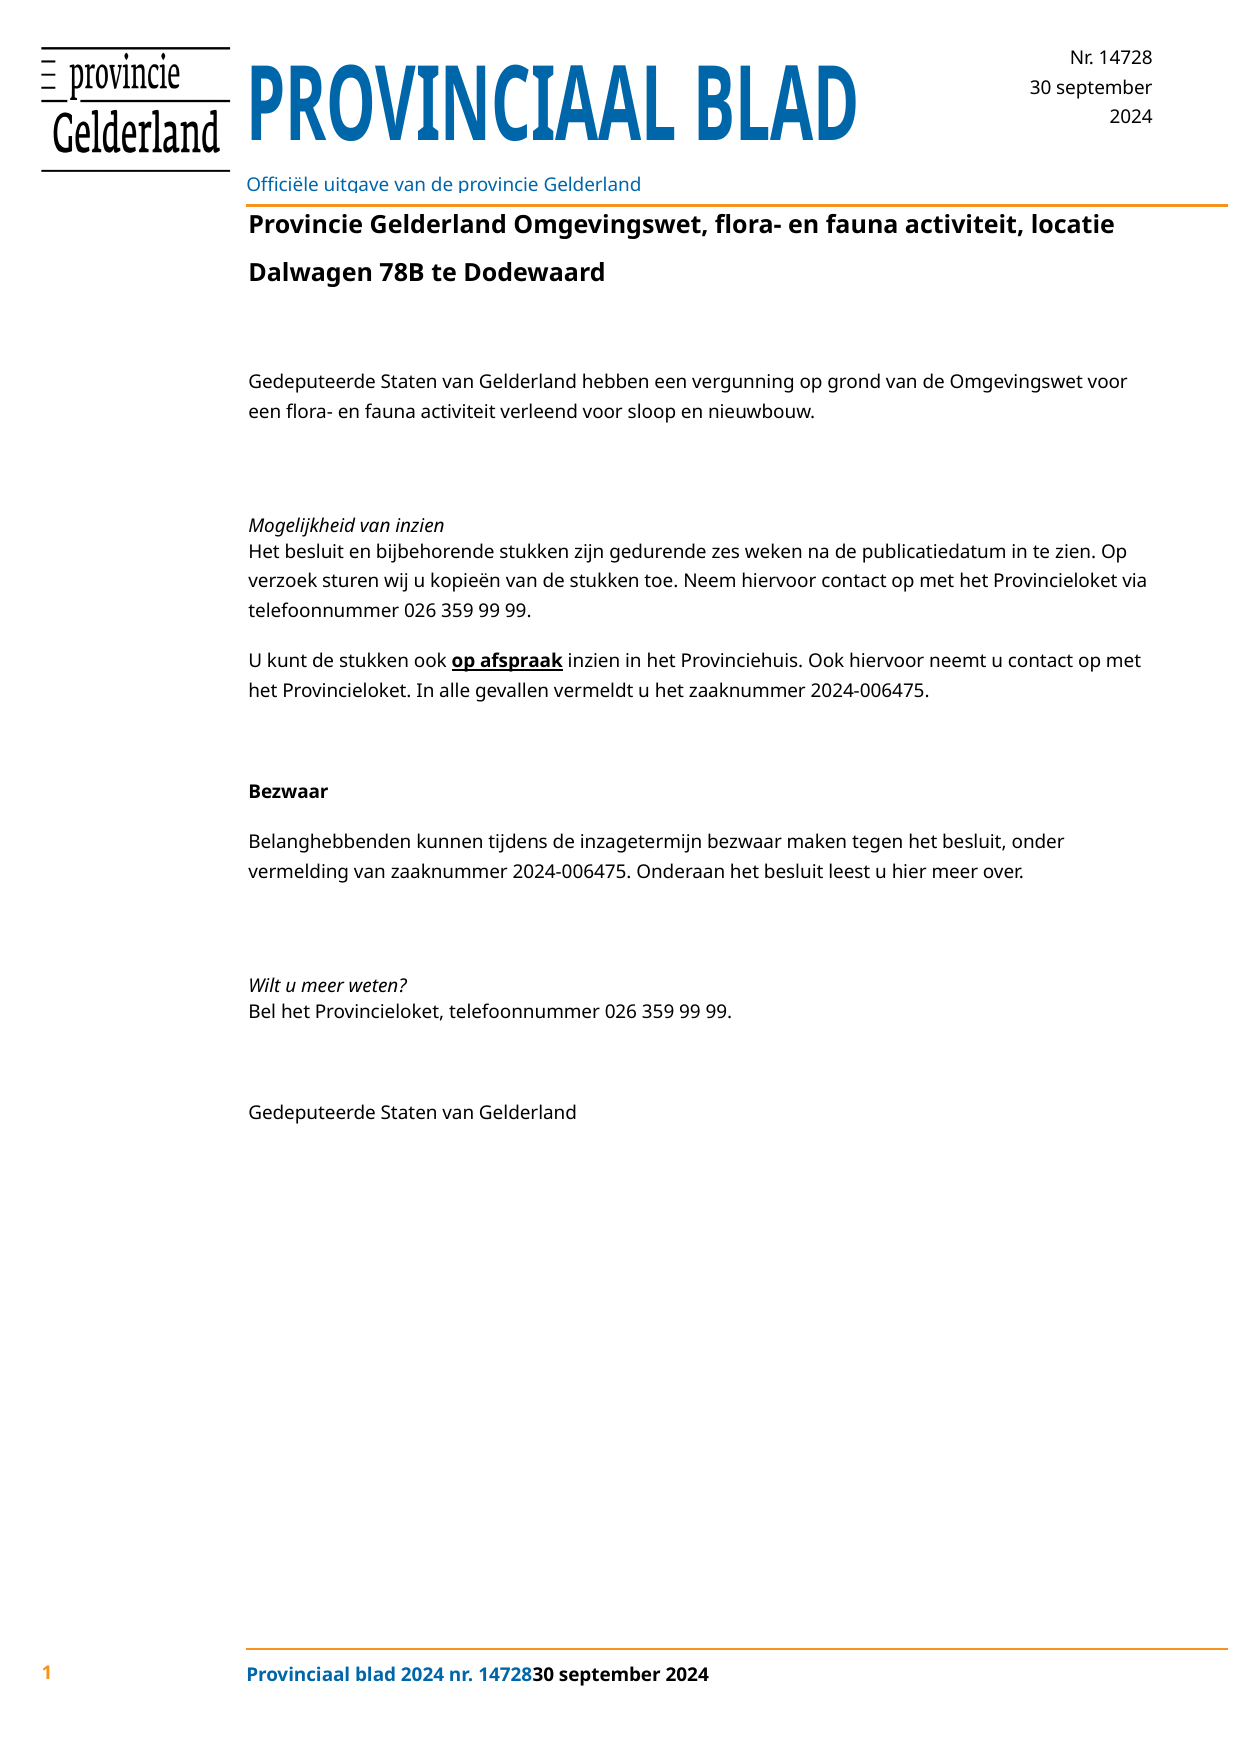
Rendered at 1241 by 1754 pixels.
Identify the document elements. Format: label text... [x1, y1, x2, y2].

text U kunt de stukken ook op afspraak inzien in het Provinciehuis. Ook hiervoor neemt u contact op met het Provincieloket. In alle gevallen vermeldt u het zaaknummer 2024-006475. [248, 648, 1152, 703]
text Bel het Provincieloket, telefoonnummer 026 359 99 99. [248, 998, 1152, 1024]
text Mogelijkheid van inzien [248, 512, 1152, 538]
text Belanghebbenden kunnen tijdens de inzagetermijn bezwaar maken tegen het besluit, onder vermelding van zaaknummer 2024-006475. Onderaan het besluit leest u hier meer over. [248, 828, 1152, 884]
text Het besluit en bijbehorende stukken zijn gedurende zes weken na de publicatiedatum in te zien. Op verzoek sturen wij u kopieën van de stukken toe. Neem hiervoor contact op met het Provincieloket via telefoonnummer 026 359 99 99. [248, 538, 1152, 623]
text Wilt u meer weten? [248, 972, 1152, 998]
text Bezwaar [248, 778, 1152, 804]
text Gedeputeerde Staten van Gelderland [248, 1099, 1152, 1125]
text Provincie Gelderland Omgevingswet, flora- en fauna activiteit, locatie Dalwagen 78B te Dodewaard [248, 207, 1152, 288]
picture [41, 47, 231, 172]
text Gedeputeerde Staten van Gelderland hebben een vergunning op grond van de Omgevingswet voor een flora- en fauna activiteit verleend voor sloop en nieuwbouw. [248, 368, 1152, 424]
